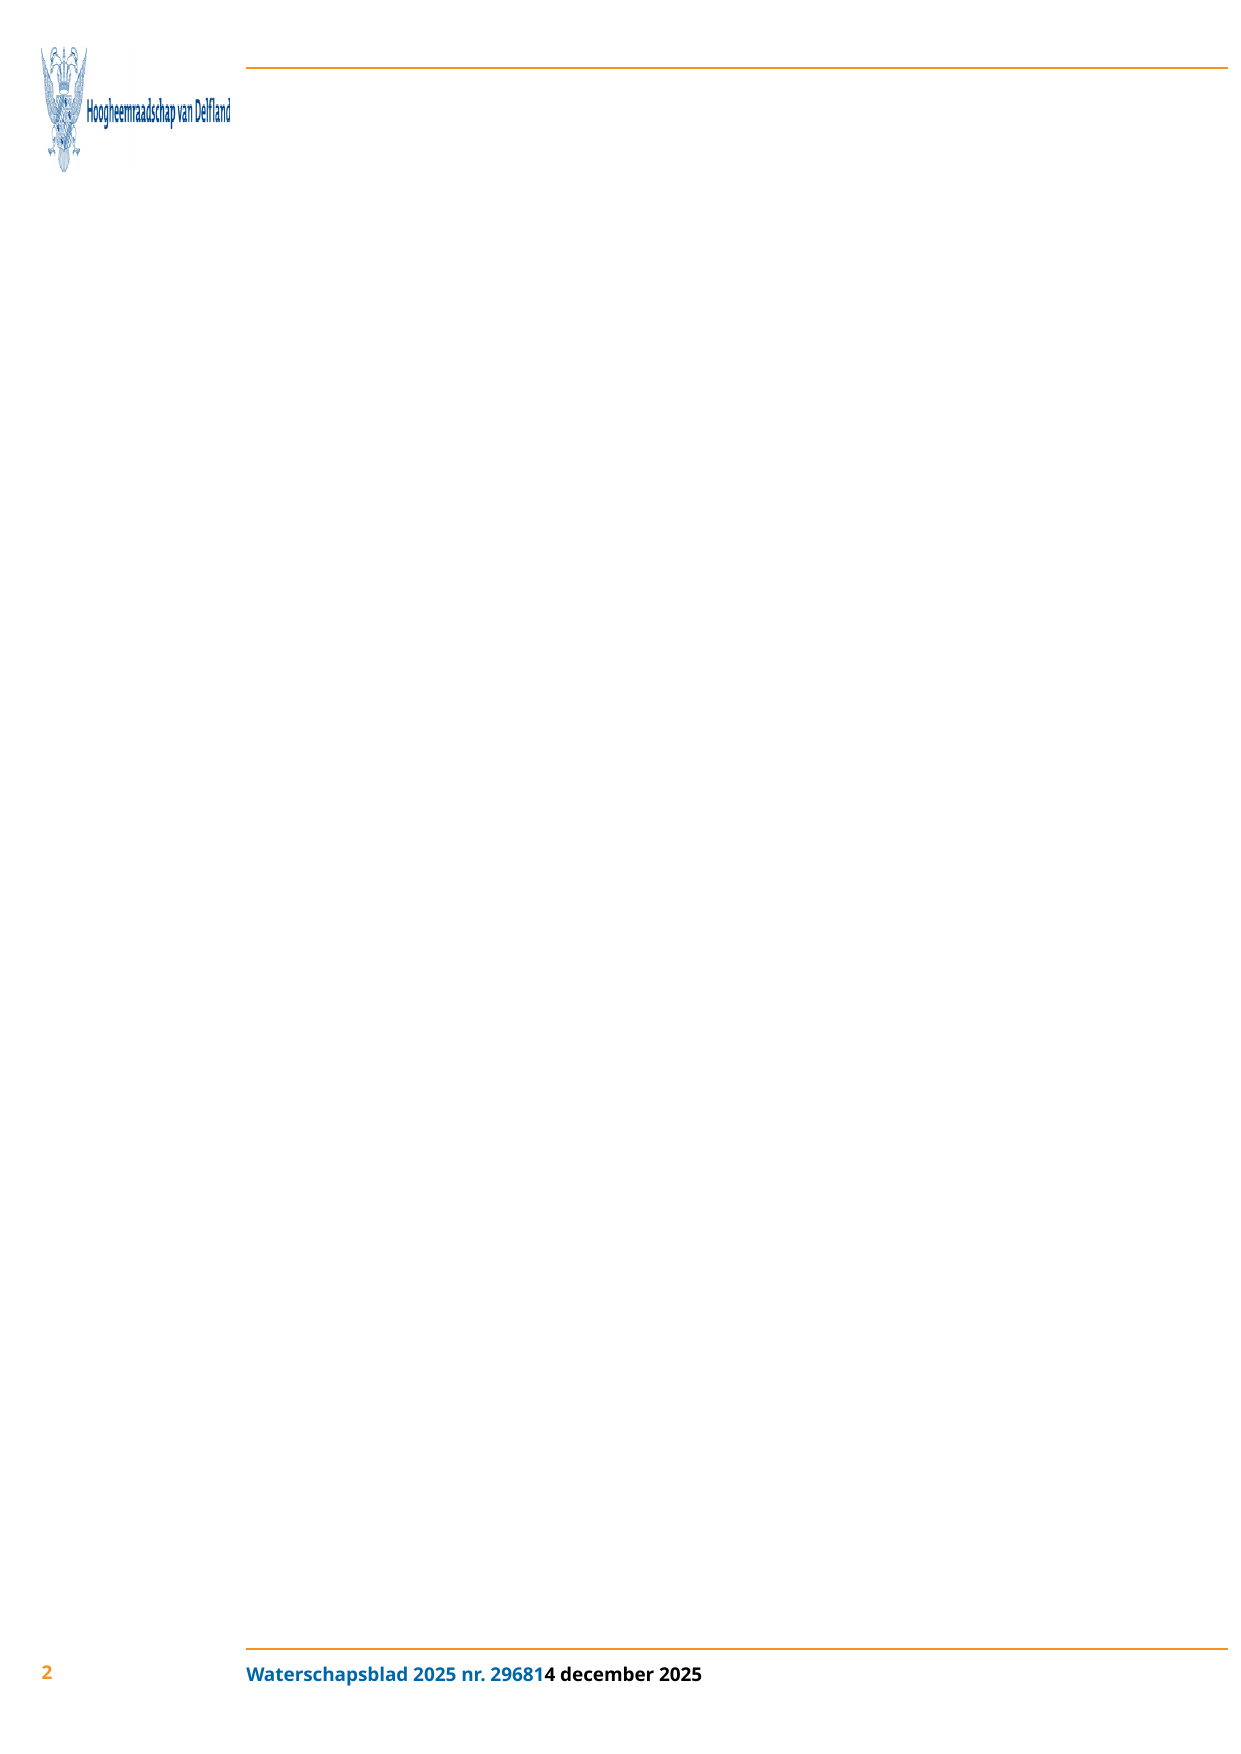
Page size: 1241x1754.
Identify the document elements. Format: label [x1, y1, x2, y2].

picture [41, 47, 231, 172]
